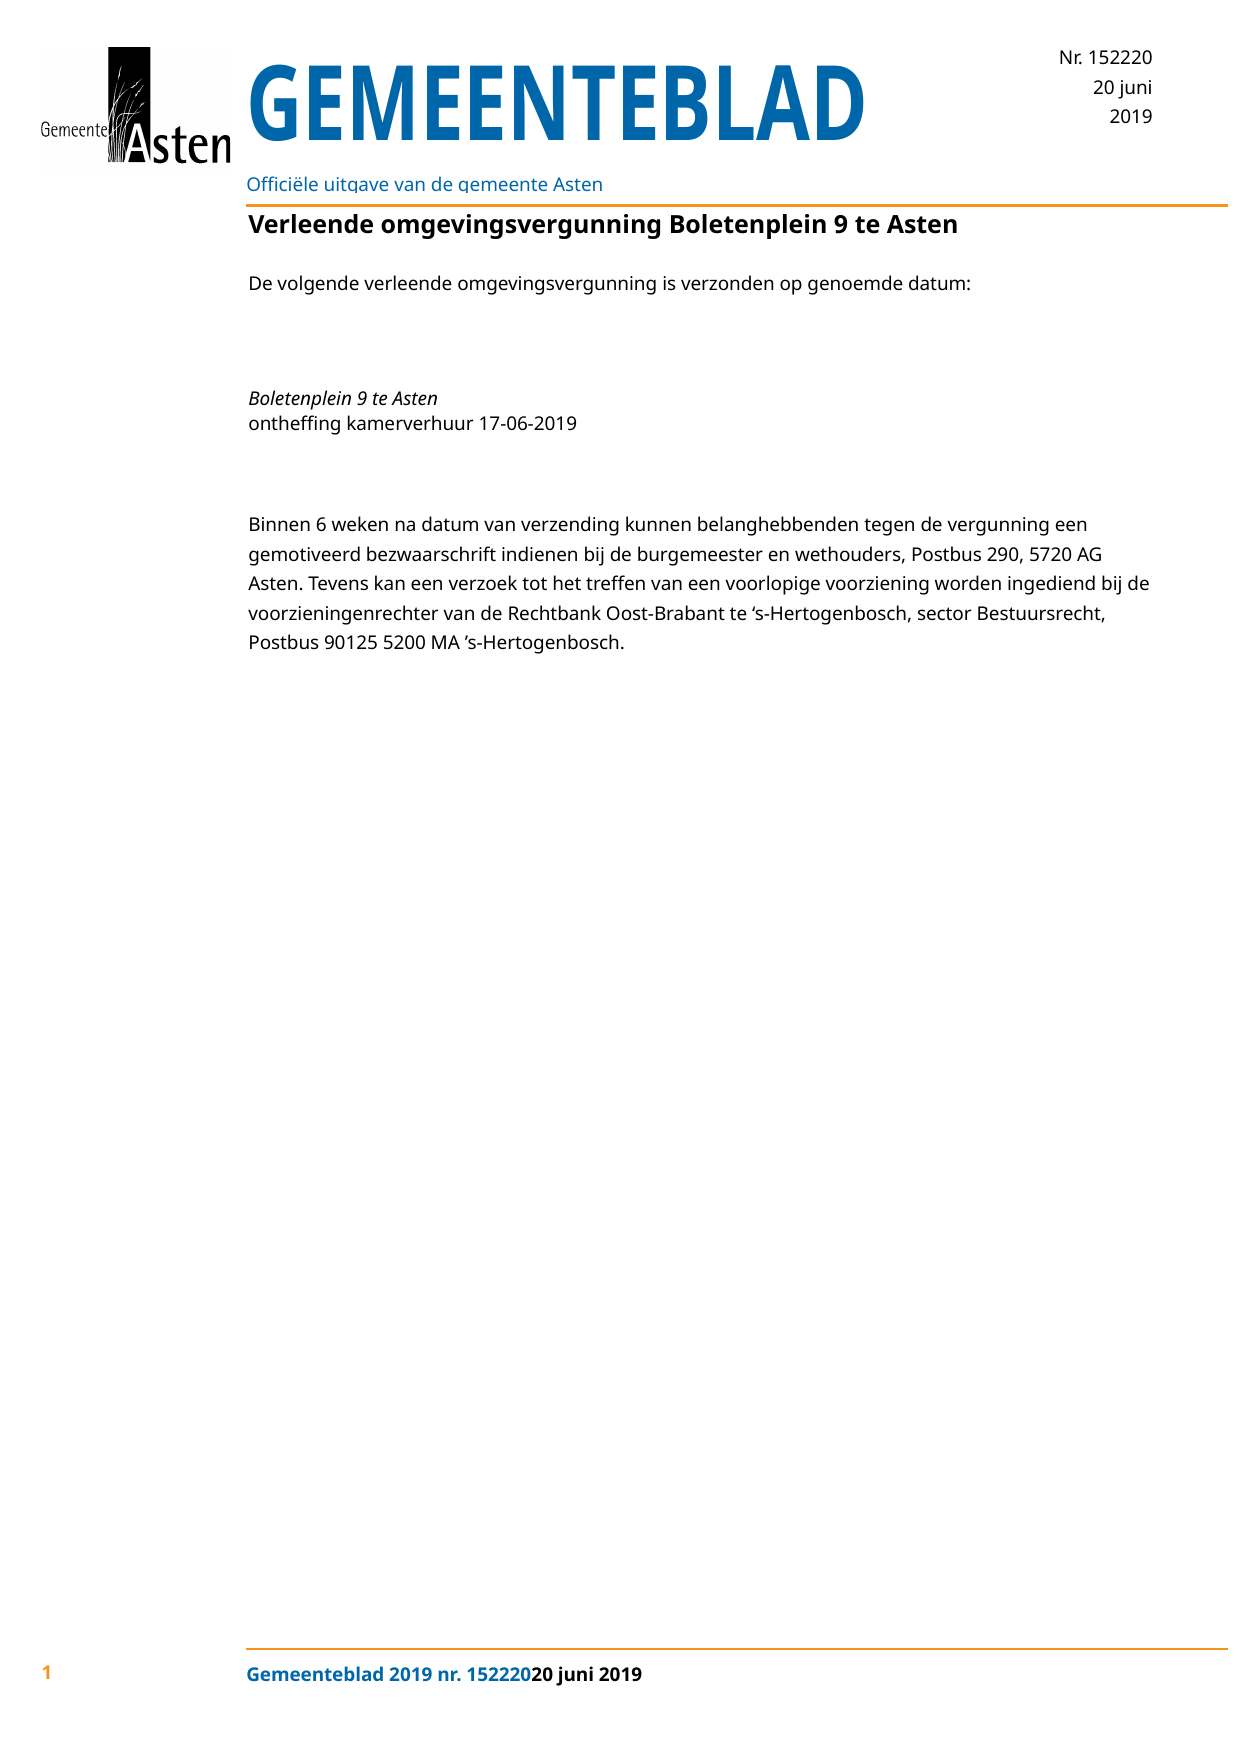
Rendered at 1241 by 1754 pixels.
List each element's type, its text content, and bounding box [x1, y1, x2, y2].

text Boletenplein 9 te Asten [248, 385, 1152, 410]
picture [41, 47, 231, 172]
text Verleende omgevingsvergunning Boletenplein 9 te Asten [248, 207, 1152, 241]
text Binnen 6 weken na datum van verzending kunnen belanghebbenden tegen de vergunning een gemotiveerd bezwaarschrift indienen bij de burgemeester en wethouders, Postbus 290, 5720 AG Asten. Tevens kan een verzoek tot het treffen van een voorlopige voorziening worden ingediend bij de voorzieningenrechter van de Rechtbank Oost-Brabant te ‘s-Hertogenbosch, sector Bestuursrecht, Postbus 90125 5200 MA ’s-Hertogenbosch. [248, 511, 1152, 655]
text ontheffing kamerverhuur 17-06-2019 [248, 410, 1152, 436]
text De volgende verleende omgevingsvergunning is verzonden op genoemde datum: [248, 270, 1152, 296]
